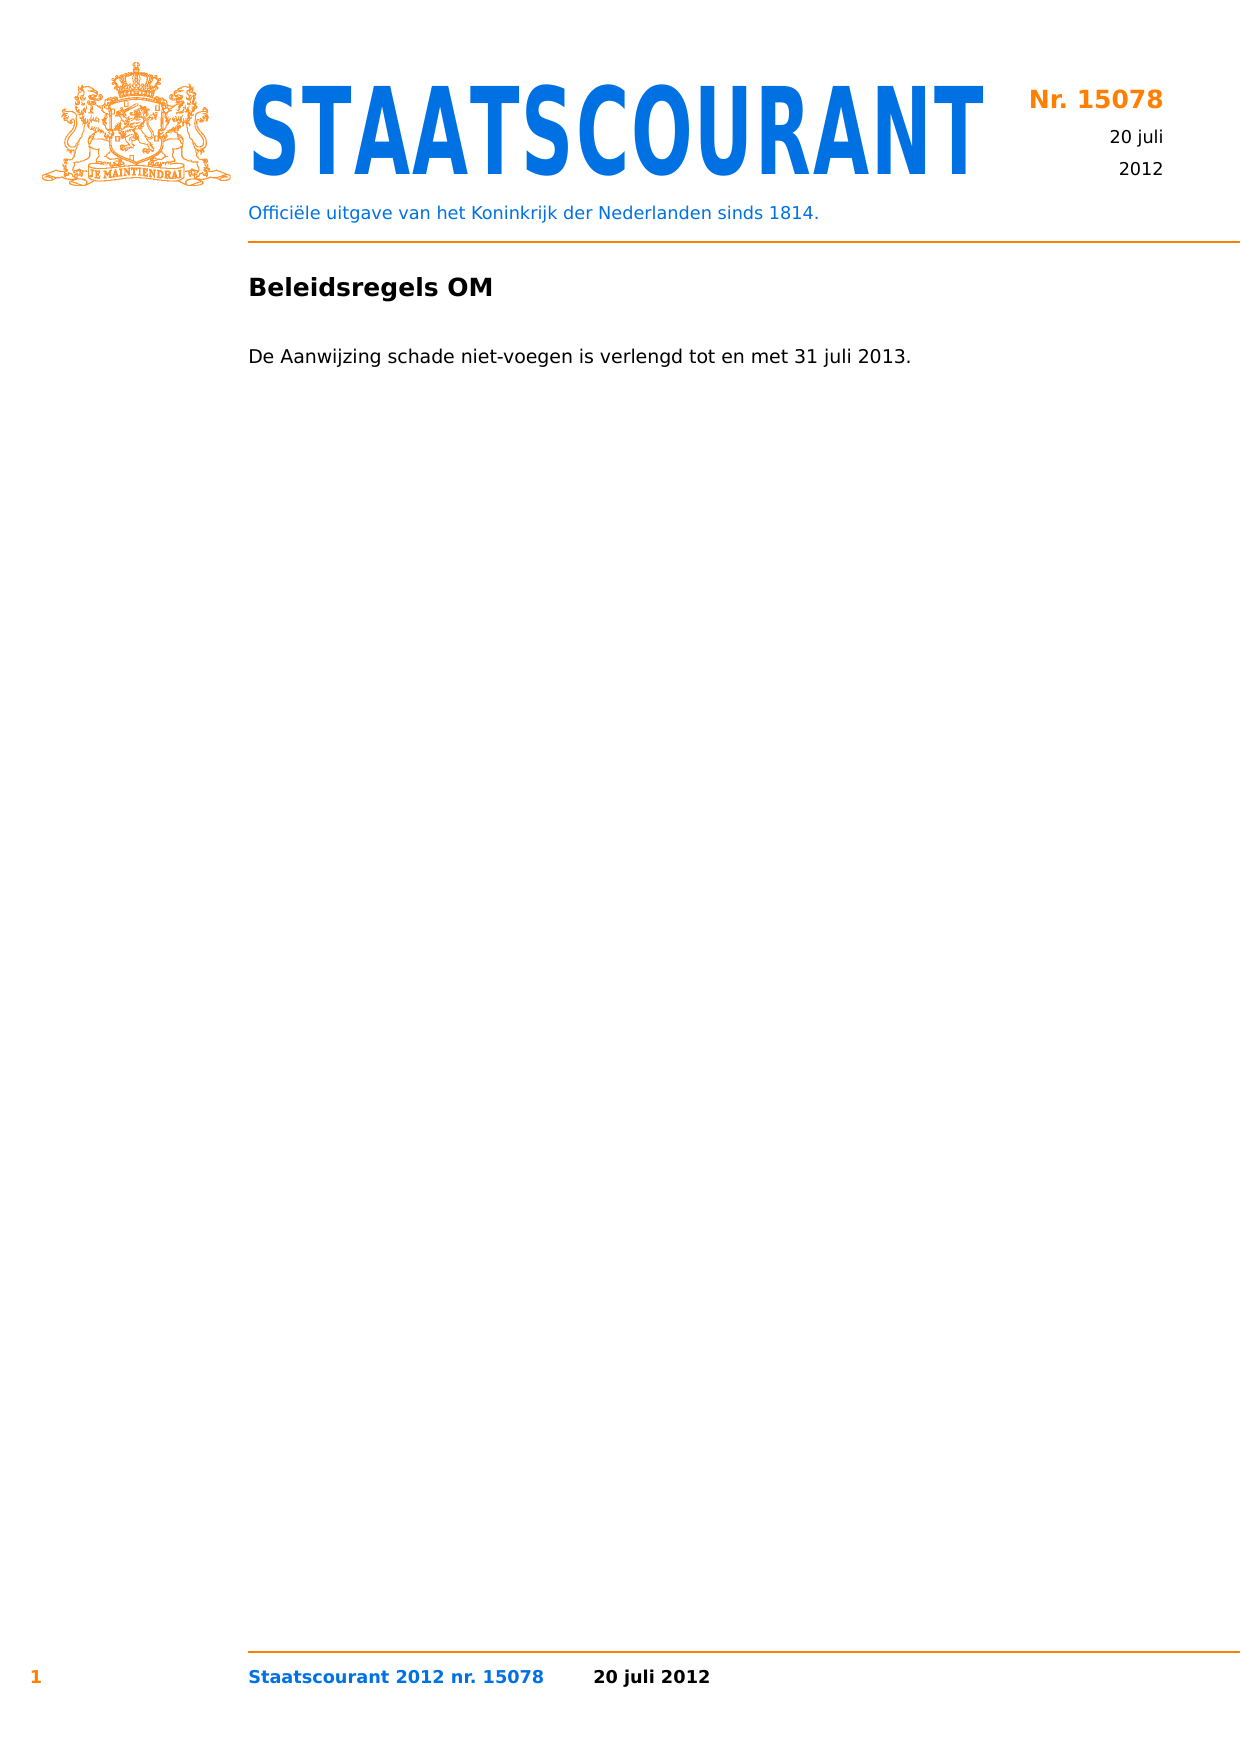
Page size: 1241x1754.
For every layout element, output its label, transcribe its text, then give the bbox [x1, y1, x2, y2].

subtitle Beleidsregels OM [248, 273, 1163, 302]
table_cell 20 juli [998, 121, 1240, 153]
text De Aanwijzing schade niet-voegen is verlengd tot en met 31 juli 2013. [248, 346, 1163, 368]
table_header [25, 62, 248, 241]
table_header STAATSCOURANT [248, 62, 998, 203]
picture [41, 62, 231, 186]
table_header Nr. 15078 [998, 62, 1240, 121]
table_cell 2012 [998, 153, 1240, 203]
table_cell Officiële uitgave van het Koninkrijk der Nederlanden sinds 1814. [248, 203, 1240, 241]
